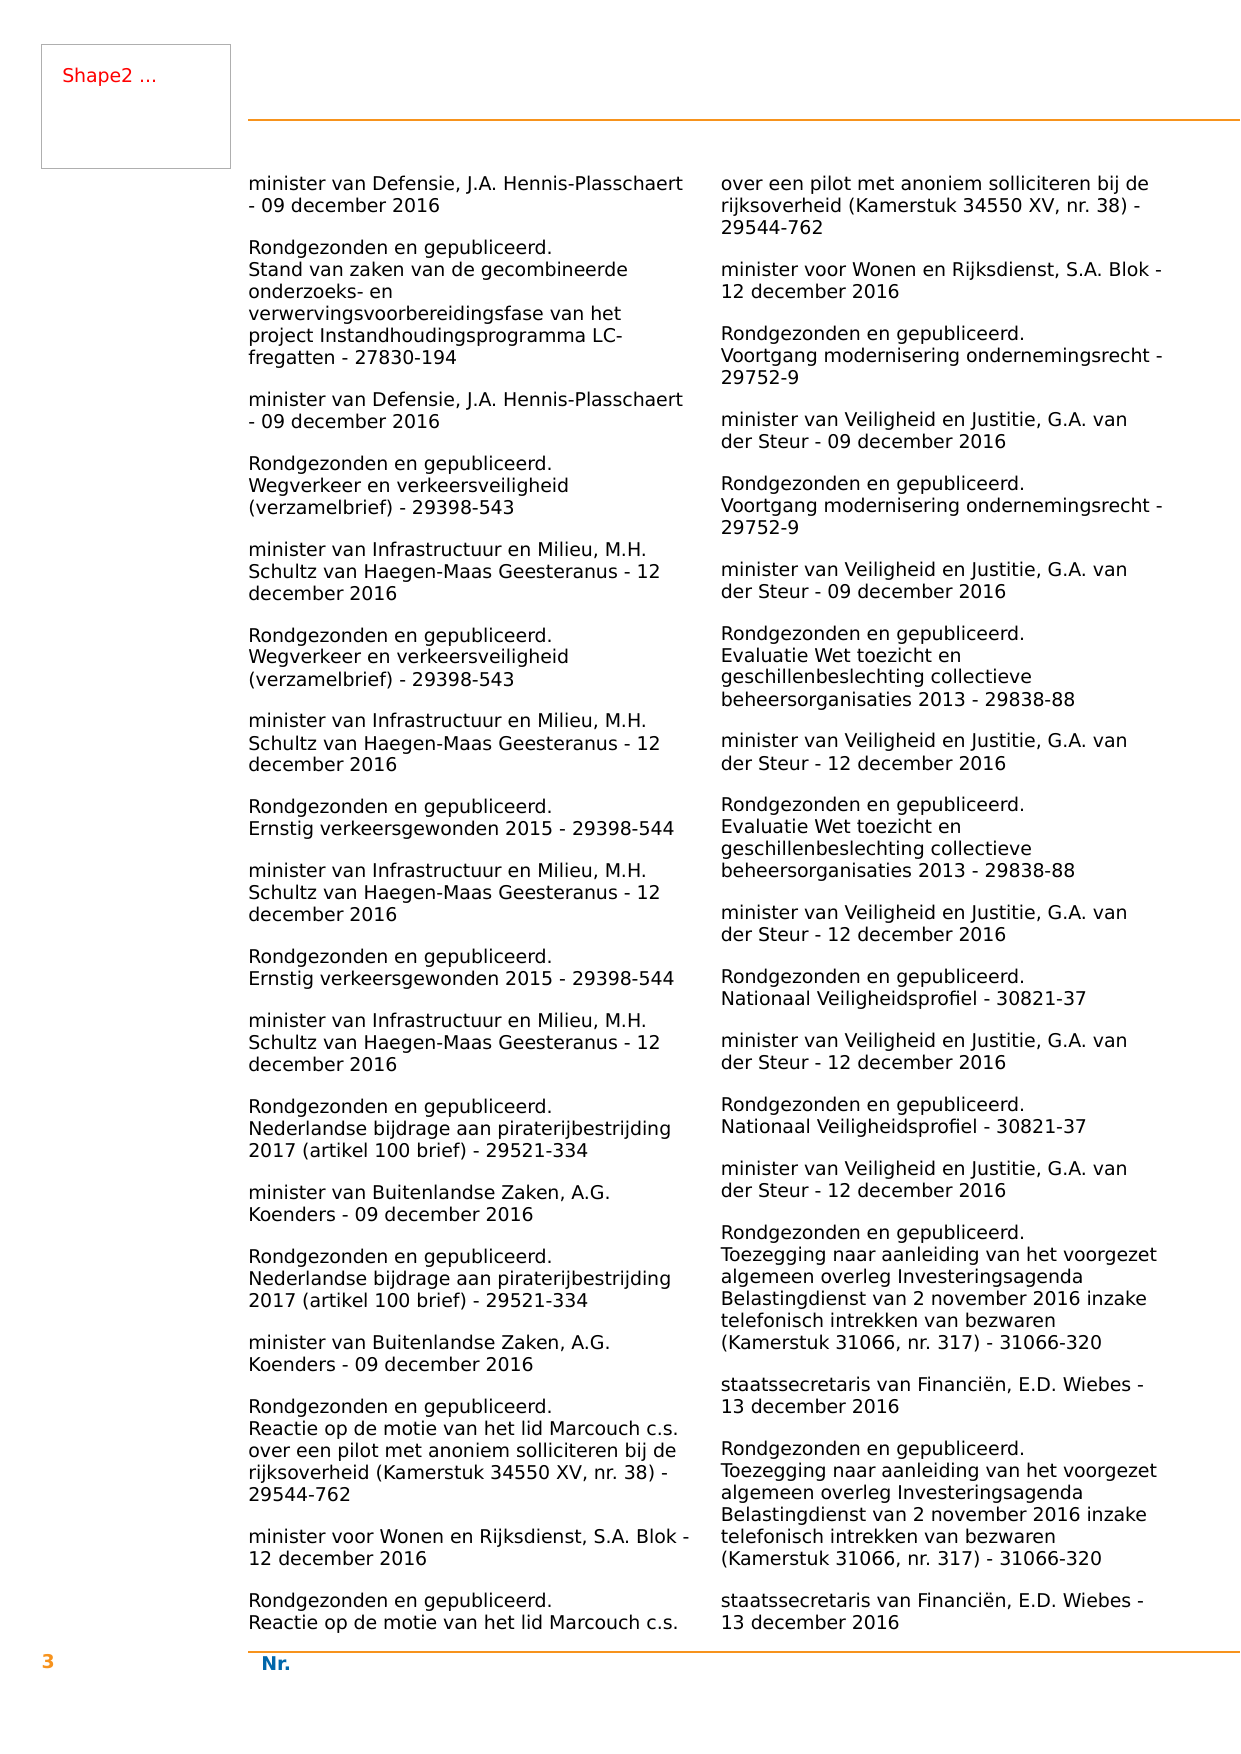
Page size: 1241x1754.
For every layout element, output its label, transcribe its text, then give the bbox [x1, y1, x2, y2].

text minister van Veiligheid en Justitie, G.A. van der Steur - 12 december 2016 [721, 902, 1163, 946]
text minister van Veiligheid en Justitie, G.A. van der Steur - 12 december 2016 [721, 1030, 1163, 1074]
text Rondgezonden en gepubliceerd. [248, 624, 691, 646]
text minister voor Wonen en Rijksdienst, S.A. Blok - 12 december 2016 [721, 259, 1163, 303]
text Rondgezonden en gepubliceerd. [248, 1396, 691, 1418]
text Reactie op de motie van het lid Marcouch c.s. [248, 1612, 691, 1634]
text minister van Defensie, J.A. Hennis-Plasschaert - 09 december 2016 [248, 389, 691, 433]
text minister van Veiligheid en Justitie, G.A. van der Steur - 09 december 2016 [721, 409, 1163, 453]
text minister van Buitenlandse Zaken, A.G. Koenders - 09 december 2016 [248, 1332, 691, 1376]
text minister van Veiligheid en Justitie, G.A. van der Steur - 12 december 2016 [721, 1158, 1163, 1202]
text Voortgang modernisering ondernemingsrecht - 29752-9 [721, 494, 1163, 538]
text over een pilot met anoniem solliciteren bij de rijksoverheid (Kamerstuk 34550 XV, nr. 38) - 29544-762 [721, 173, 1163, 239]
text Toezegging naar aanleiding van het voorgezet algemeen overleg Investeringsagenda Belastingdienst van 2 november 2016 inzake telefonisch intrekken van bezwaren (Kamerstuk 31066, nr. 317) - 31066-320 [721, 1460, 1163, 1570]
text Rondgezonden en gepubliceerd. [721, 1094, 1163, 1116]
text minister van Infrastructuur en Milieu, M.H. Schultz van Haegen-Maas Geesteranus - 12 december 2016 [248, 860, 691, 926]
text Rondgezonden en gepubliceerd. [721, 1222, 1163, 1244]
text Wegverkeer en verkeersveiligheid (verzamelbrief) - 29398-543 [248, 474, 691, 518]
text Toezegging naar aanleiding van het voorgezet algemeen overleg Investeringsagenda Belastingdienst van 2 november 2016 inzake telefonisch intrekken van bezwaren (Kamerstuk 31066, nr. 317) - 31066-320 [721, 1244, 1163, 1354]
text Rondgezonden en gepubliceerd. [721, 622, 1163, 644]
text Nationaal Veiligheidsprofiel - 30821-37 [721, 1116, 1163, 1138]
text Rondgezonden en gepubliceerd. [248, 1096, 691, 1118]
text Ernstig verkeersgewonden 2015 - 29398-544 [248, 818, 691, 840]
text minister van Veiligheid en Justitie, G.A. van der Steur - 09 december 2016 [721, 558, 1163, 602]
text minister voor Wonen en Rijksdienst, S.A. Blok - 12 december 2016 [248, 1526, 691, 1570]
text minister van Defensie, J.A. Hennis-Plasschaert - 09 december 2016 [248, 173, 691, 217]
text Evaluatie Wet toezicht en geschillenbeslechting collectieve beheersorganisaties 2013 - 29838-88 [721, 816, 1163, 882]
text Nederlandse bijdrage aan piraterijbestrijding 2017 (artikel 100 brief) - 29521-334 [248, 1268, 691, 1312]
text Rondgezonden en gepubliceerd. [248, 1590, 691, 1612]
text Nationaal Veiligheidsprofiel - 30821-37 [721, 988, 1163, 1010]
text Rondgezonden en gepubliceerd. [248, 453, 691, 474]
text Ernstig verkeersgewonden 2015 - 29398-544 [248, 968, 691, 990]
text minister van Infrastructuur en Milieu, M.H. Schultz van Haegen-Maas Geesteranus - 12 december 2016 [248, 1010, 691, 1076]
text minister van Veiligheid en Justitie, G.A. van der Steur - 12 december 2016 [721, 730, 1163, 774]
text Reactie op de motie van het lid Marcouch c.s. over een pilot met anoniem solliciteren bij de rijksoverheid (Kamerstuk 34550 XV, nr. 38) - 29544-762 [248, 1418, 691, 1506]
text Rondgezonden en gepubliceerd. [721, 966, 1163, 988]
text Rondgezonden en gepubliceerd. [248, 796, 691, 818]
text Nederlandse bijdrage aan piraterijbestrijding 2017 (artikel 100 brief) - 29521-334 [248, 1118, 691, 1162]
text Voortgang modernisering ondernemingsrecht - 29752-9 [721, 345, 1163, 389]
text Rondgezonden en gepubliceerd. [248, 237, 691, 259]
text Rondgezonden en gepubliceerd. [721, 323, 1163, 345]
text minister van Infrastructuur en Milieu, M.H. Schultz van Haegen-Maas Geesteranus - 12 december 2016 [248, 710, 691, 776]
text Rondgezonden en gepubliceerd. [721, 794, 1163, 816]
text staatssecretaris van Financiën, E.D. Wiebes - 13 december 2016 [721, 1374, 1163, 1418]
text Rondgezonden en gepubliceerd. [248, 1246, 691, 1268]
text Rondgezonden en gepubliceerd. [721, 1438, 1163, 1460]
text staatssecretaris van Financiën, E.D. Wiebes - 13 december 2016 [721, 1590, 1163, 1634]
text Rondgezonden en gepubliceerd. [248, 946, 691, 968]
text Stand van zaken van de gecombineerde onderzoeks- en verwervingsvoorbereidingsfase van het project Instandhoudingsprogramma LC-fregatten - 27830-194 [248, 259, 691, 369]
text Rondgezonden en gepubliceerd. [721, 473, 1163, 494]
text minister van Buitenlandse Zaken, A.G. Koenders - 09 december 2016 [248, 1182, 691, 1226]
text Wegverkeer en verkeersveiligheid (verzamelbrief) - 29398-543 [248, 646, 691, 690]
text minister van Infrastructuur en Milieu, M.H. Schultz van Haegen-Maas Geesteranus - 12 december 2016 [248, 538, 691, 604]
text Evaluatie Wet toezicht en geschillenbeslechting collectieve beheersorganisaties 2013 - 29838-88 [721, 644, 1163, 710]
